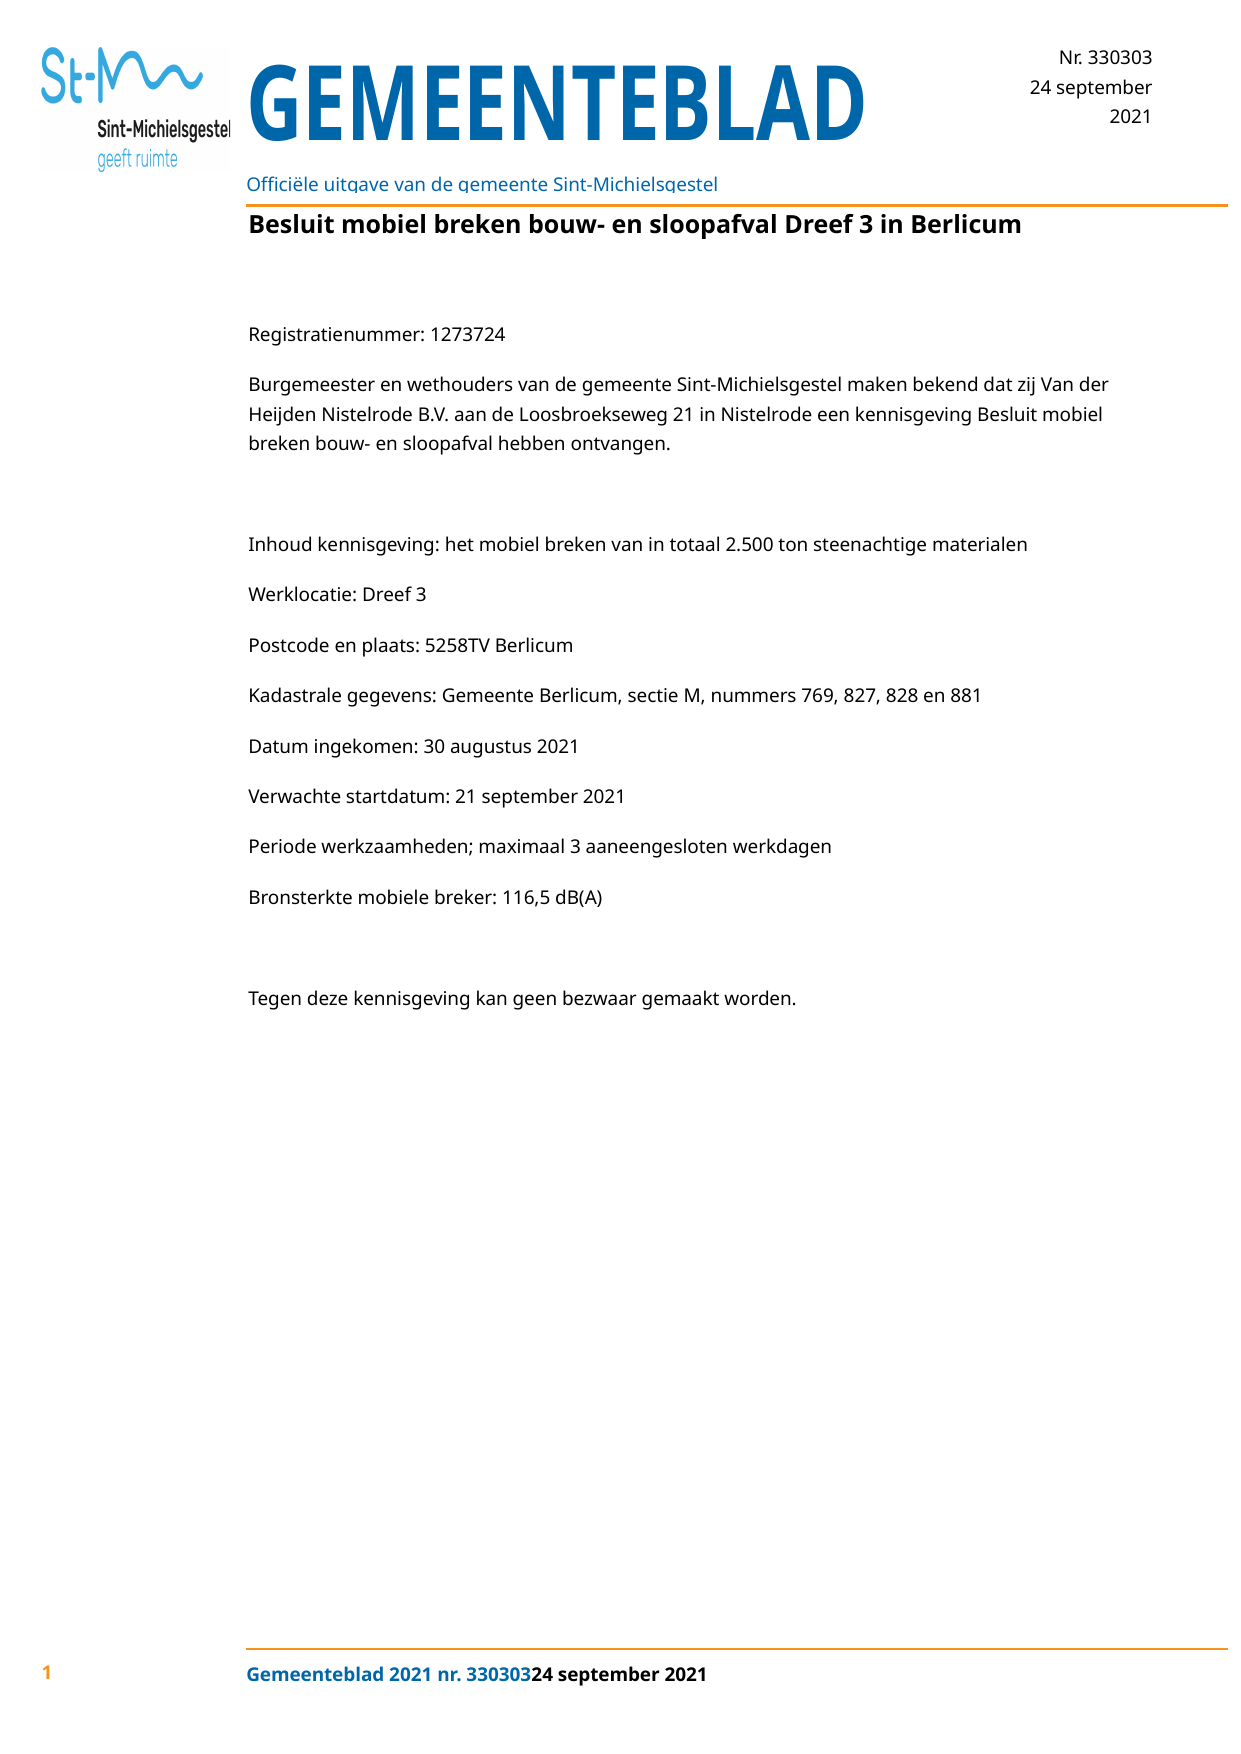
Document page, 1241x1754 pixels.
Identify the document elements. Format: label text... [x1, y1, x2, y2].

text Kadastrale gegevens: Gemeente Berlicum, sectie M, nummers 769, 827, 828 en 881 [248, 682, 1152, 708]
text Bronsterkte mobiele breker: 116,5 dB(A) [248, 884, 1152, 910]
text Tegen deze kennisgeving kan geen bezwaar gemaakt worden. [248, 985, 1152, 1011]
text Postcode en plaats: 5258TV Berlicum [248, 632, 1152, 658]
text Werklocatie: Dreef 3 [248, 582, 1152, 607]
text Registratienummer: 1273724 [248, 321, 1152, 346]
text Inhoud kennisgeving: het mobiel breken van in totaal 2.500 ton steenachtige materialen [248, 531, 1152, 557]
text Besluit mobiel breken bouw- en sloopafval Dreef 3 in Berlicum [248, 207, 1152, 241]
text Periode werkzaamheden; maximaal 3 aaneengesloten werkdagen [248, 834, 1152, 859]
text Verwachte startdatum: 21 september 2021 [248, 783, 1152, 809]
text Datum ingekomen: 30 augustus 2021 [248, 733, 1152, 758]
picture [41, 47, 231, 172]
text Burgemeester en wethouders van de gemeente Sint-Michielsgestel maken bekend dat zij Van der Heijden Nistelrode B.V. aan de Loosbroekseweg 21 in Nistelrode een kennisgeving Besluit mobiel breken bouw- en sloopafval hebben ontvangen. [248, 371, 1152, 456]
